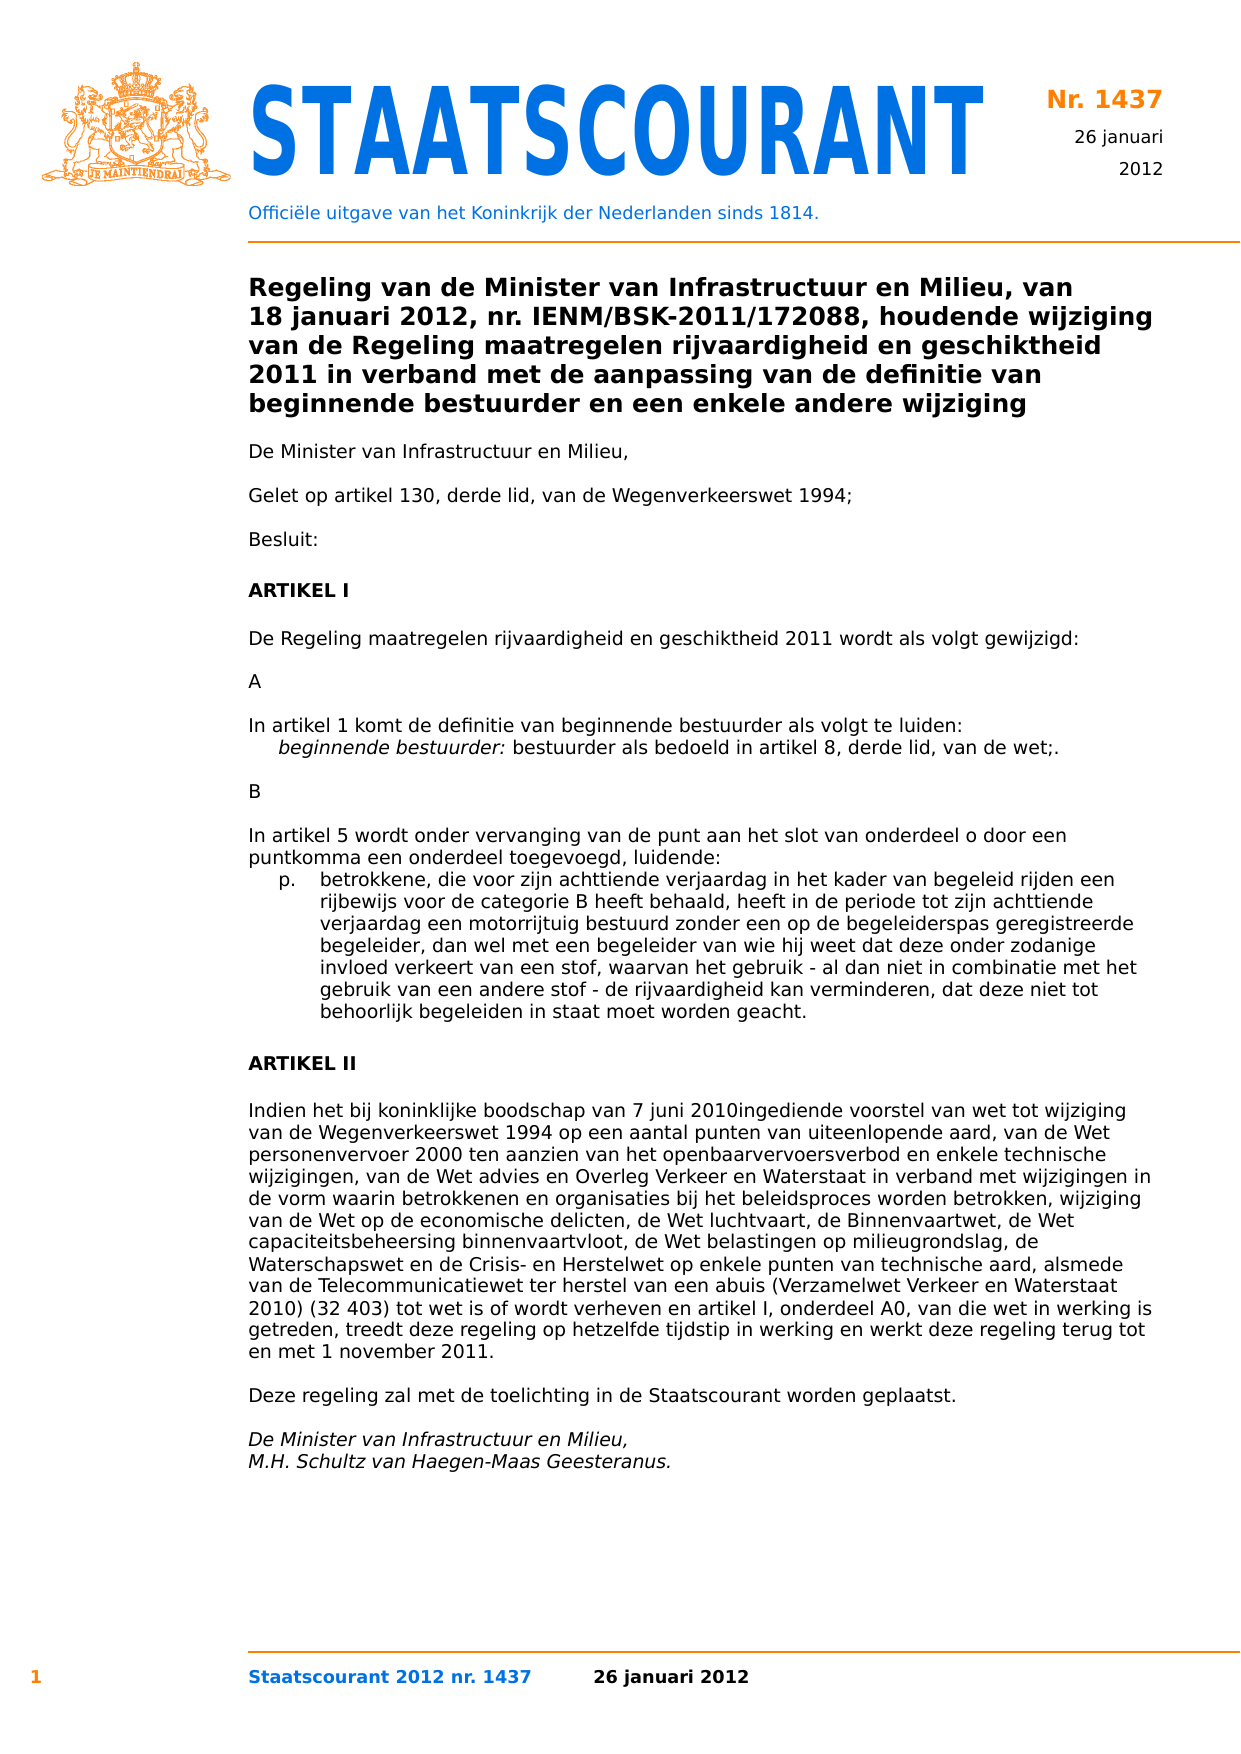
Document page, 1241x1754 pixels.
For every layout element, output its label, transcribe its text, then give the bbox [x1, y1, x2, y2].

subtitle Regeling van de Minister van Infrastructuur en Milieu, van 18 januari 2012, nr. IENM/BSK-2011/172088, houdende wijziging van de Regeling maatregelen rijvaardigheid en geschiktheid 2011 in verband met de aanpassing van de definitie van beginnende bestuurder en een enkele andere wijziging [248, 273, 1163, 419]
text Besluit: [248, 528, 1163, 550]
text p. betrokkene, die voor zijn achttiende verjaardag in het kader van begeleid rijden een rijbewijs voor de categorie B heeft behaald, heeft in de periode tot zijn achttiende verjaardag een motorrijtuig bestuurd zonder een op de begeleiderspas geregistreerde begeleider, dan wel met een begeleider van wie hij weet dat deze onder zodanige invloed verkeert van een stof, waarvan het gebruik - al dan niet in combinatie met het gebruik van een andere stof - de rijvaardigheid kan verminderen, dat deze niet tot behoorlijk begeleiden in staat moet worden geacht. [278, 869, 1163, 1023]
table_cell 2012 [998, 153, 1240, 203]
text Gelet op artikel 130, derde lid, van de Wegenverkeerswet 1994; [248, 484, 1163, 507]
text B [248, 781, 1163, 803]
text beginnende bestuurder: bestuurder als bedoeld in artikel 8, derde lid, van de wet;. [278, 737, 1163, 759]
table_header [25, 62, 248, 241]
picture [41, 62, 231, 186]
text In artikel 1 komt de definitie van beginnende bestuurder als volgt te luiden: [248, 715, 1163, 737]
text Deze regeling zal met de toelichting in de Staatscourant worden geplaatst. [248, 1385, 1163, 1407]
table_header STAATSCOURANT [248, 62, 998, 203]
text Indien het bij koninklijke boodschap van 7 juni 2010ingediende voorstel van wet tot wijziging van de Wegenverkeerswet 1994 op een aantal punten van uiteenlopende aard, van de Wet personenvervoer 2000 ten aanzien van het openbaarvervoersverbod en enkele technische wijzigingen, van de Wet advies en Overleg Verkeer en Waterstaat in verband met wijzigingen in de vorm waarin betrokkenen en organisaties bij het beleidsproces worden betrokken, wijziging van de Wet op de economische delicten, de Wet luchtvaart, de Binnenvaartwet, de Wet capaciteitsbeheersing binnenvaartvloot, de Wet belastingen op milieugrondslag, de Waterschapswet en de Crisis- en Herstelwet op enkele punten van technische aard, alsmede van de Telecommunicatiewet ter herstel van een abuis (Verzamelwet Verkeer en Waterstaat 2010) (32 403) tot wet is of wordt verheven en artikel I, onderdeel A0, van die wet in werking is getreden, treedt deze regeling op hetzelfde tijdstip in werking en werkt deze regeling terug tot en met 1 november 2011. [248, 1099, 1163, 1363]
table_cell 26 januari [998, 121, 1240, 153]
text In artikel 5 wordt onder vervanging van de punt aan het slot van onderdeel o door een puntkomma een onderdeel toegevoegd, luidende: [248, 825, 1163, 869]
table_header Nr. 1437 [998, 62, 1240, 121]
text De Regeling maatregelen rijvaardigheid en geschiktheid 2011 wordt als volgt gewijzigd: [248, 627, 1163, 649]
text A [248, 671, 1163, 693]
text De Minister van Infrastructuur en Milieu, M.H. Schultz van Haegen-Maas Geesteranus. [248, 1429, 1163, 1473]
text De Minister van Infrastructuur en Milieu, [248, 441, 1163, 463]
subtitle ARTIKEL II [248, 1053, 1163, 1074]
subtitle ARTIKEL I [248, 580, 1163, 602]
table_cell Officiële uitgave van het Koninkrijk der Nederlanden sinds 1814. [248, 203, 1240, 241]
